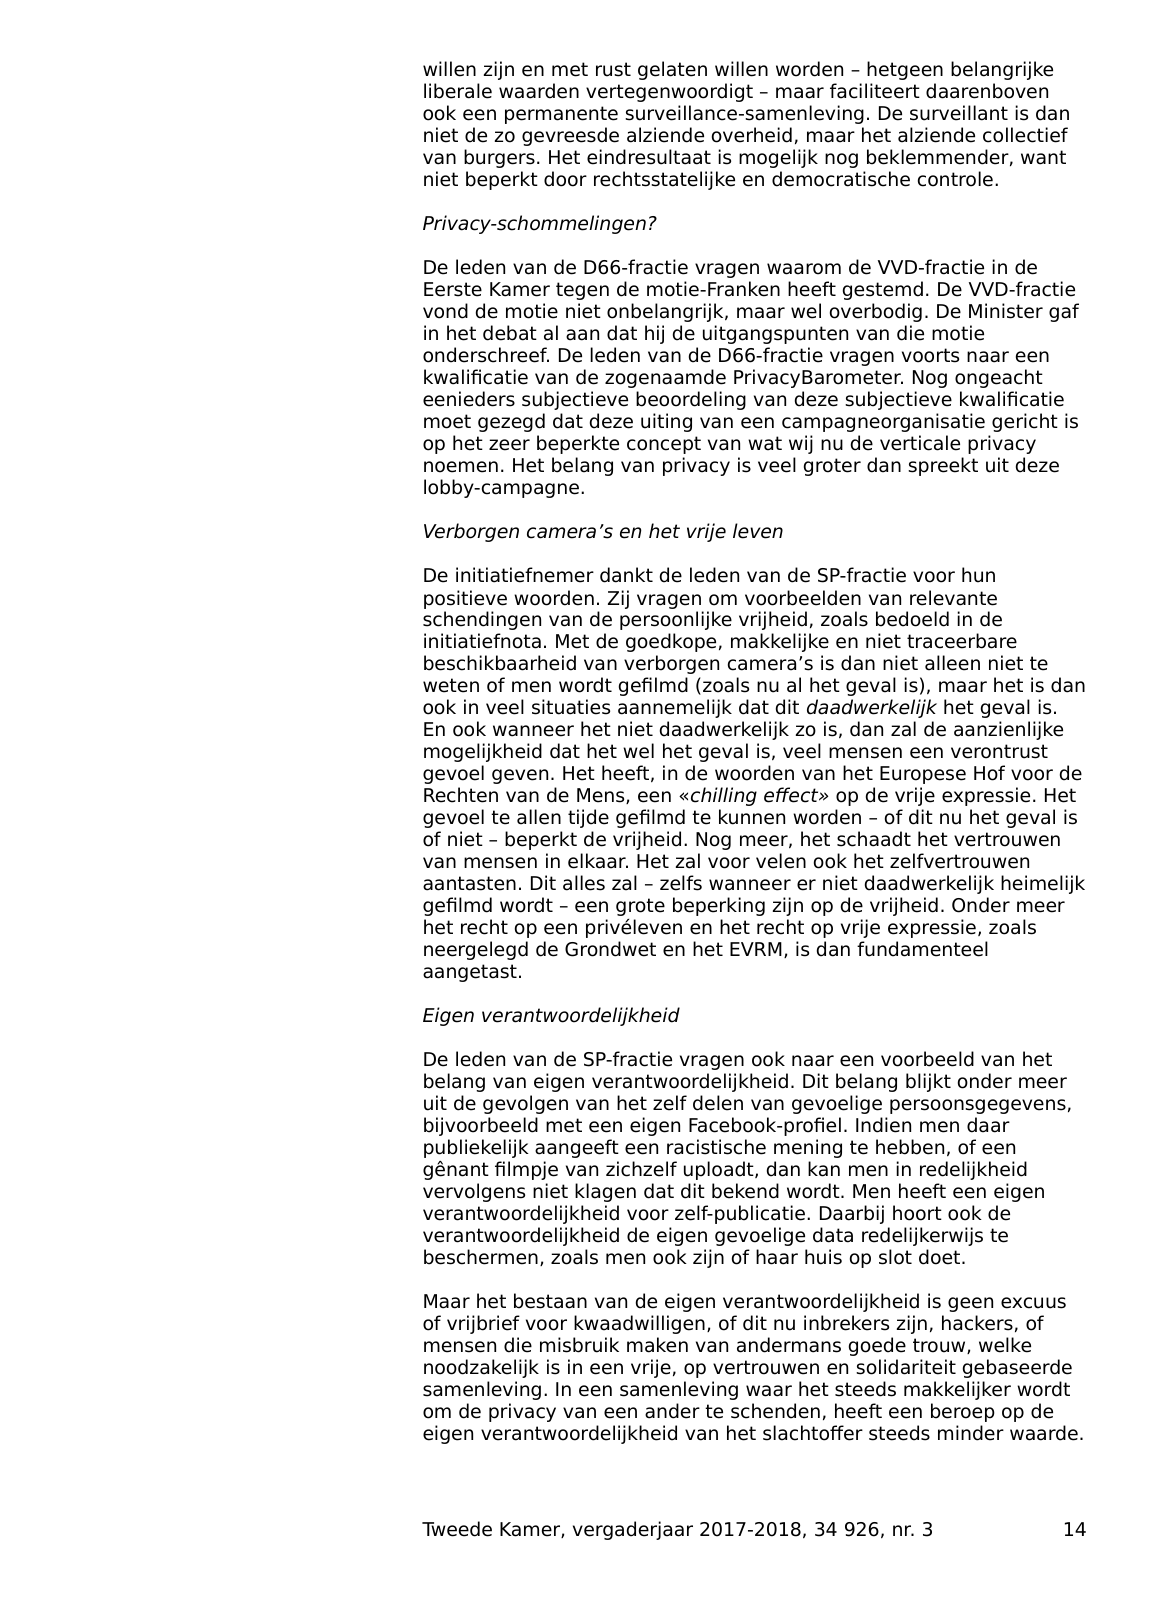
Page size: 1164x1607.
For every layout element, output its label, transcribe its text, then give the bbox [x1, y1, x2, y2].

subtitle Verborgen camera’s en het vrije leven [422, 521, 1087, 543]
text De leden van de D66-fractie vragen waarom de VVD-fractie in de Eerste Kamer tegen de motie-Franken heeft gestemd. De VVD-fractie vond de motie niet onbelangrijk, maar wel overbodig. De Minister gaf in het debat al aan dat hij de uitgangspunten van die motie onderschreef. De leden van de D66-fractie vragen voorts naar een kwalificatie van de zogenaamde PrivacyBarometer. Nog ongeacht eenieders subjectieve beoordeling van deze subjectieve kwalificatie moet gezegd dat deze uiting van een campagneorganisatie gericht is op het zeer beperkte concept van wat wij nu de verticale privacy noemen. Het belang van privacy is veel groter dan spreekt uit deze lobby-campagne. [422, 257, 1087, 499]
text willen zijn en met rust gelaten willen worden – hetgeen belangrijke liberale waarden vertegenwoordigt – maar faciliteert daarenboven ook een permanente surveillance-samenleving. De surveillant is dan niet de zo gevreesde alziende overheid, maar het alziende collectief van burgers. Het eindresultaat is mogelijk nog beklemmender, want niet beperkt door rechtsstatelijke en democratische controle. [422, 59, 1087, 191]
text Maar het bestaan van de eigen verantwoordelijkheid is geen excuus of vrijbrief voor kwaadwilligen, of dit nu inbrekers zijn, hackers, of mensen die misbruik maken van andermans goede trouw, welke noodzakelijk is in een vrije, op vertrouwen en solidariteit gebaseerde samenleving. In een samenleving waar het steeds makkelijker wordt om de privacy van een ander te schenden, heeft een beroep op de eigen verantwoordelijkheid van het slachtoffer steeds minder waarde. [422, 1291, 1087, 1445]
text De initiatiefnemer dankt de leden van de SP-fractie voor hun positieve woorden. Zij vragen om voorbeelden van relevante schendingen van de persoonlijke vrijheid, zoals bedoeld in de initiatiefnota. Met de goedkope, makkelijke en niet traceerbare beschikbaarheid van verborgen camera’s is dan niet alleen niet te weten of men wordt gefilmd (zoals nu al het geval is), maar het is dan ook in veel situaties aannemelijk dat dit daadwerkelijk het geval is. En ook wanneer het niet daadwerkelijk zo is, dan zal de aanzienlijke mogelijkheid dat het wel het geval is, veel mensen een verontrust gevoel geven. Het heeft, in de woorden van het Europese Hof voor de Rechten van de Mens, een «chilling effect» op de vrije expressie. Het gevoel te allen tijde gefilmd te kunnen worden – of dit nu het geval is of niet – beperkt de vrijheid. Nog meer, het schaadt het vertrouwen van mensen in elkaar. Het zal voor velen ook het zelfvertrouwen aantasten. Dit alles zal – zelfs wanneer er niet daadwerkelijk heimelijk gefilmd wordt – een grote beperking zijn op de vrijheid. Onder meer het recht op een privéleven en het recht op vrije expressie, zoals neergelegd de Grondwet en het EVRM, is dan fundamenteel aangetast. [422, 565, 1087, 983]
subtitle Eigen verantwoordelijkheid [422, 1005, 1087, 1027]
subtitle Privacy-schommelingen? [422, 213, 1087, 235]
text De leden van de SP-fractie vragen ook naar een voorbeeld van het belang van eigen verantwoordelijkheid. Dit belang blijkt onder meer uit de gevolgen van het zelf delen van gevoelige persoonsgegevens, bijvoorbeeld met een eigen Facebook-profiel. Indien men daar publiekelijk aangeeft een racistische mening te hebben, of een gênant filmpje van zichzelf uploadt, dan kan men in redelijkheid vervolgens niet klagen dat dit bekend wordt. Men heeft een eigen verantwoordelijkheid voor zelf-publicatie. Daarbij hoort ook de verantwoordelijkheid de eigen gevoelige data redelijkerwijs te beschermen, zoals men ook zijn of haar huis op slot doet. [422, 1049, 1087, 1269]
